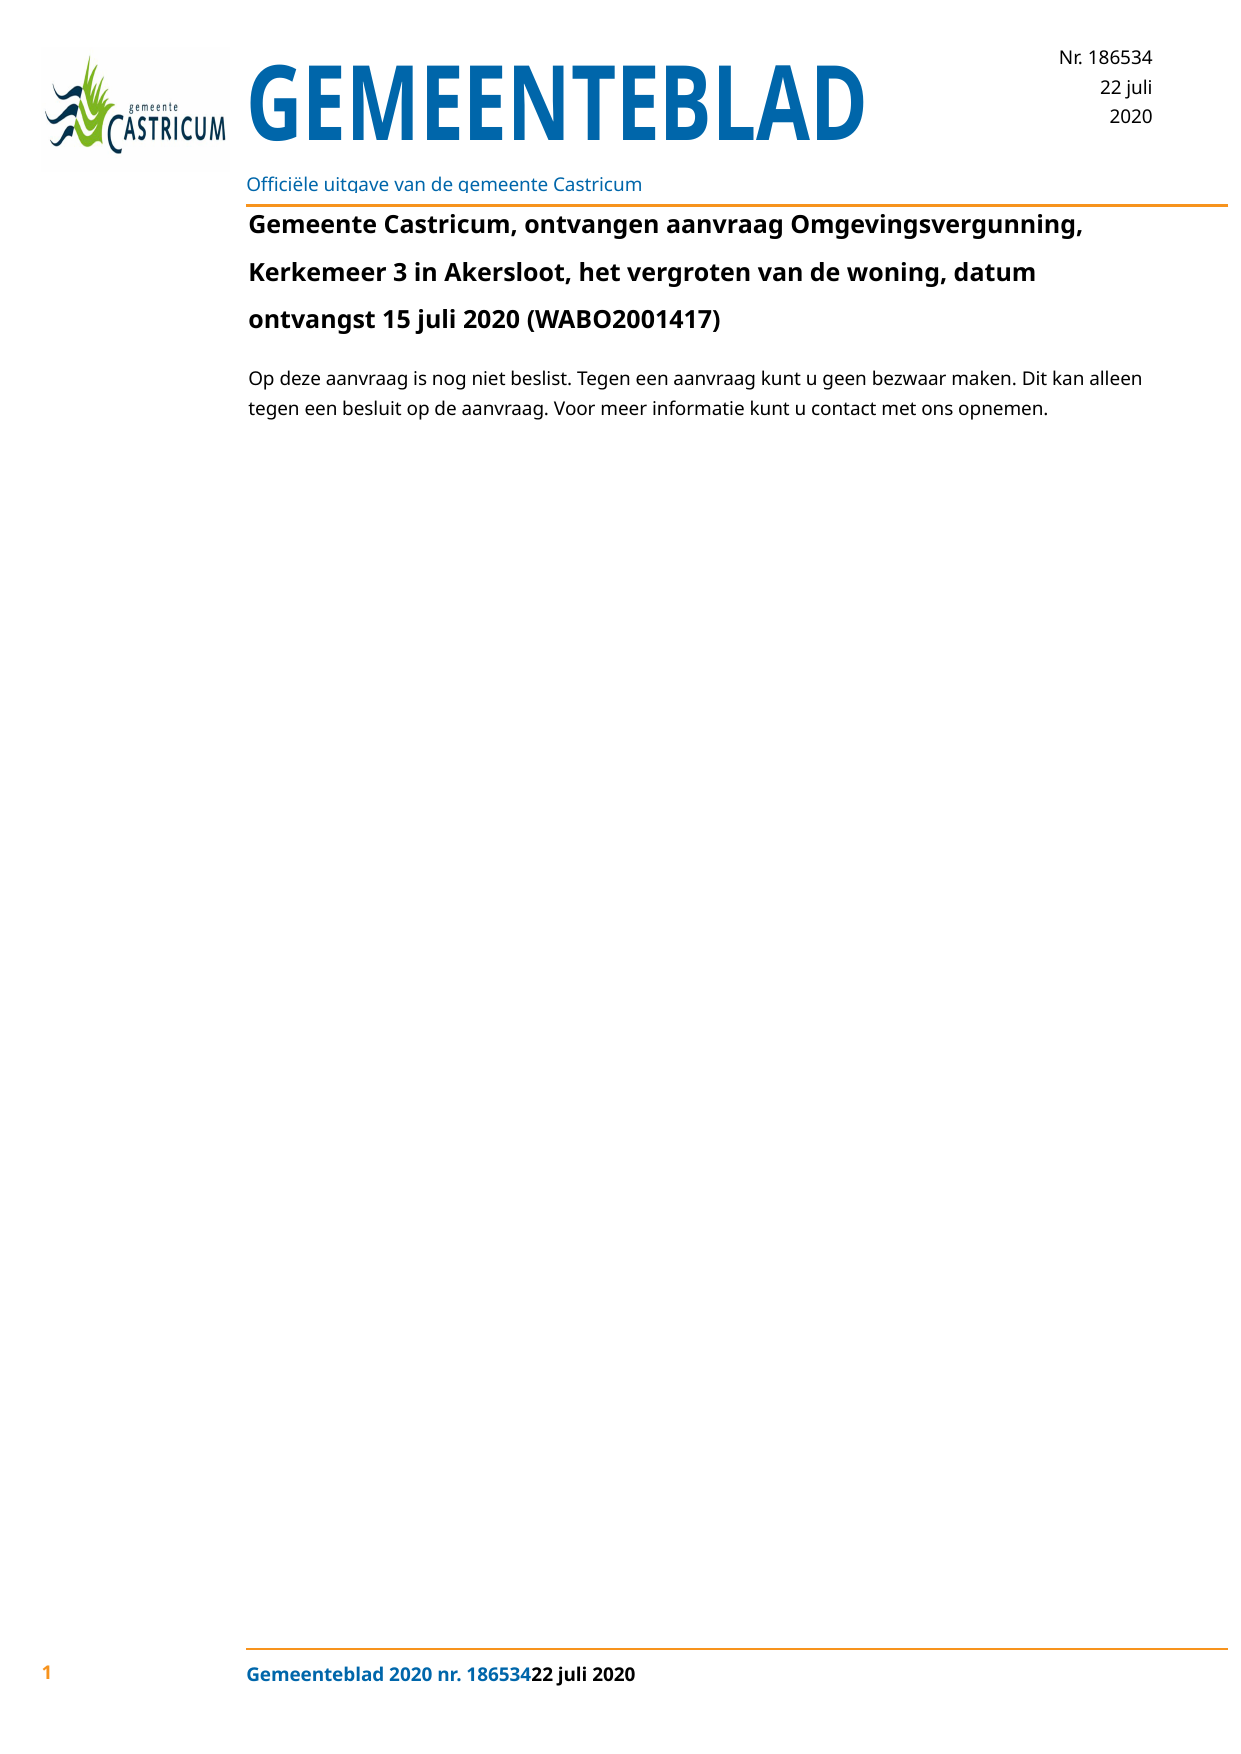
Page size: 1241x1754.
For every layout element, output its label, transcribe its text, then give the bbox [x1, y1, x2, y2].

text Op deze aanvraag is nog niet beslist. Tegen een aanvraag kunt u geen bezwaar maken. Dit kan alleen tegen een besluit op de aanvraag. Voor meer informatie kunt u contact met ons opnemen. [248, 366, 1152, 421]
text Gemeente Castricum, ontvangen aanvraag Omgevingsvergunning, Kerkemeer 3 in Akersloot, het vergroten van de woning, datum ontvangst 15 juli 2020 (WABO2001417) [248, 207, 1152, 336]
picture [41, 47, 231, 172]
